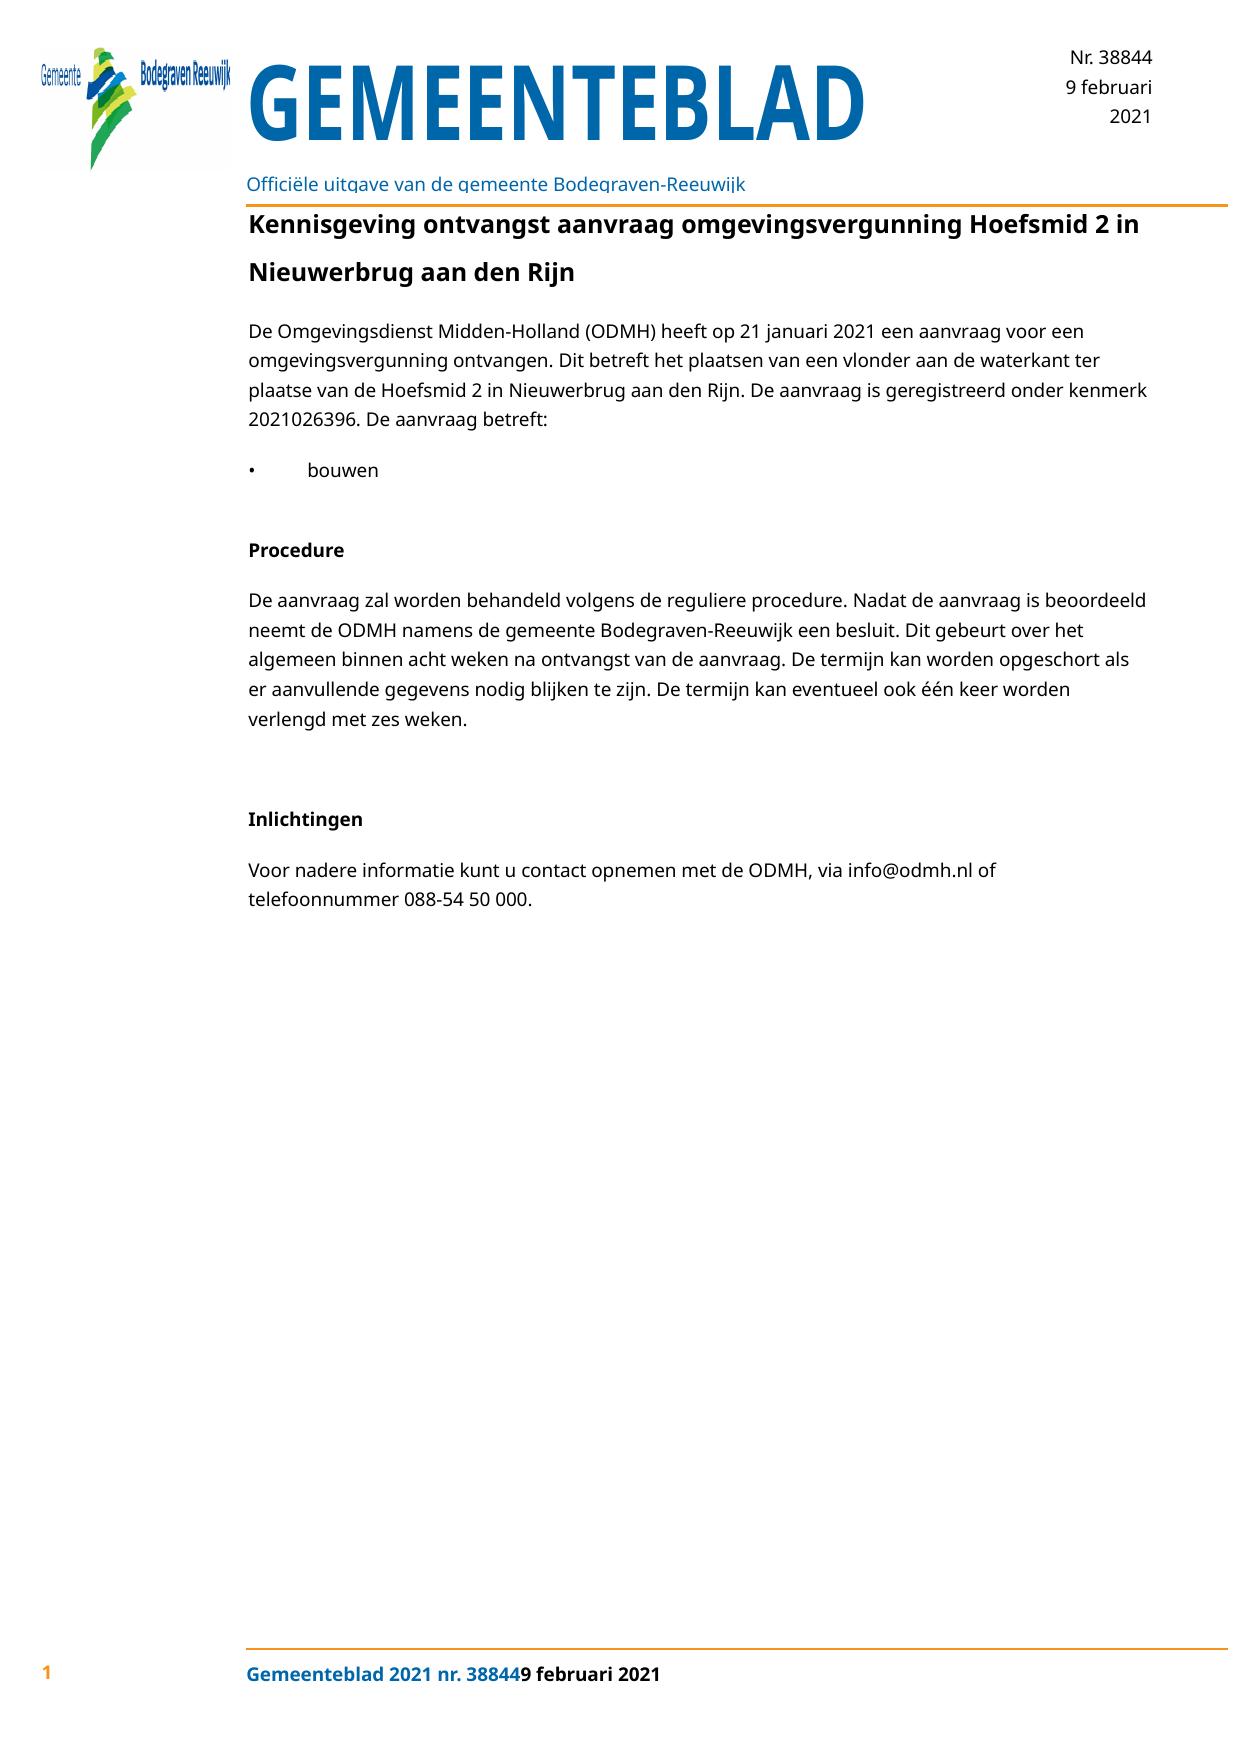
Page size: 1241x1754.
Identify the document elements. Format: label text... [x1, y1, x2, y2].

text Inlichtingen [248, 807, 1152, 832]
list bouwen [248, 457, 1152, 483]
text Voor nadere informatie kunt u contact opnemen met de ODMH, via info@odmh.nl of telefoonnummer 088-54 50 000. [248, 857, 1152, 912]
text Procedure [248, 537, 1152, 563]
text De Omgevingsdienst Midden-Holland (ODMH) heeft op 21 januari 2021 een aanvraag voor een omgevingsvergunning ontvangen. Dit betreft het plaatsen van een vlonder aan de waterkant ter plaatse van de Hoefsmid 2 in Nieuwerbrug aan den Rijn. De aanvraag is geregistreerd onder kenmerk 2021026396. De aanvraag betreft: [248, 318, 1152, 432]
text Kennisgeving ontvangst aanvraag omgevingsvergunning Hoefsmid 2 in Nieuwerbrug aan den Rijn [248, 207, 1152, 288]
text De aanvraag zal worden behandeld volgens de reguliere procedure. Nadat de aanvraag is beoordeeld neemt de ODMH namens de gemeente Bodegraven-Reeuwijk een besluit. Dit gebeurt over het algemeen binnen acht weken na ontvangst van de aanvraag. De termijn kan worden opgeschort als er aanvullende gegevens nodig blijken te zijn. De termijn kan eventueel ook één keer worden verlengd met zes weken. [248, 587, 1152, 732]
picture [41, 47, 231, 172]
